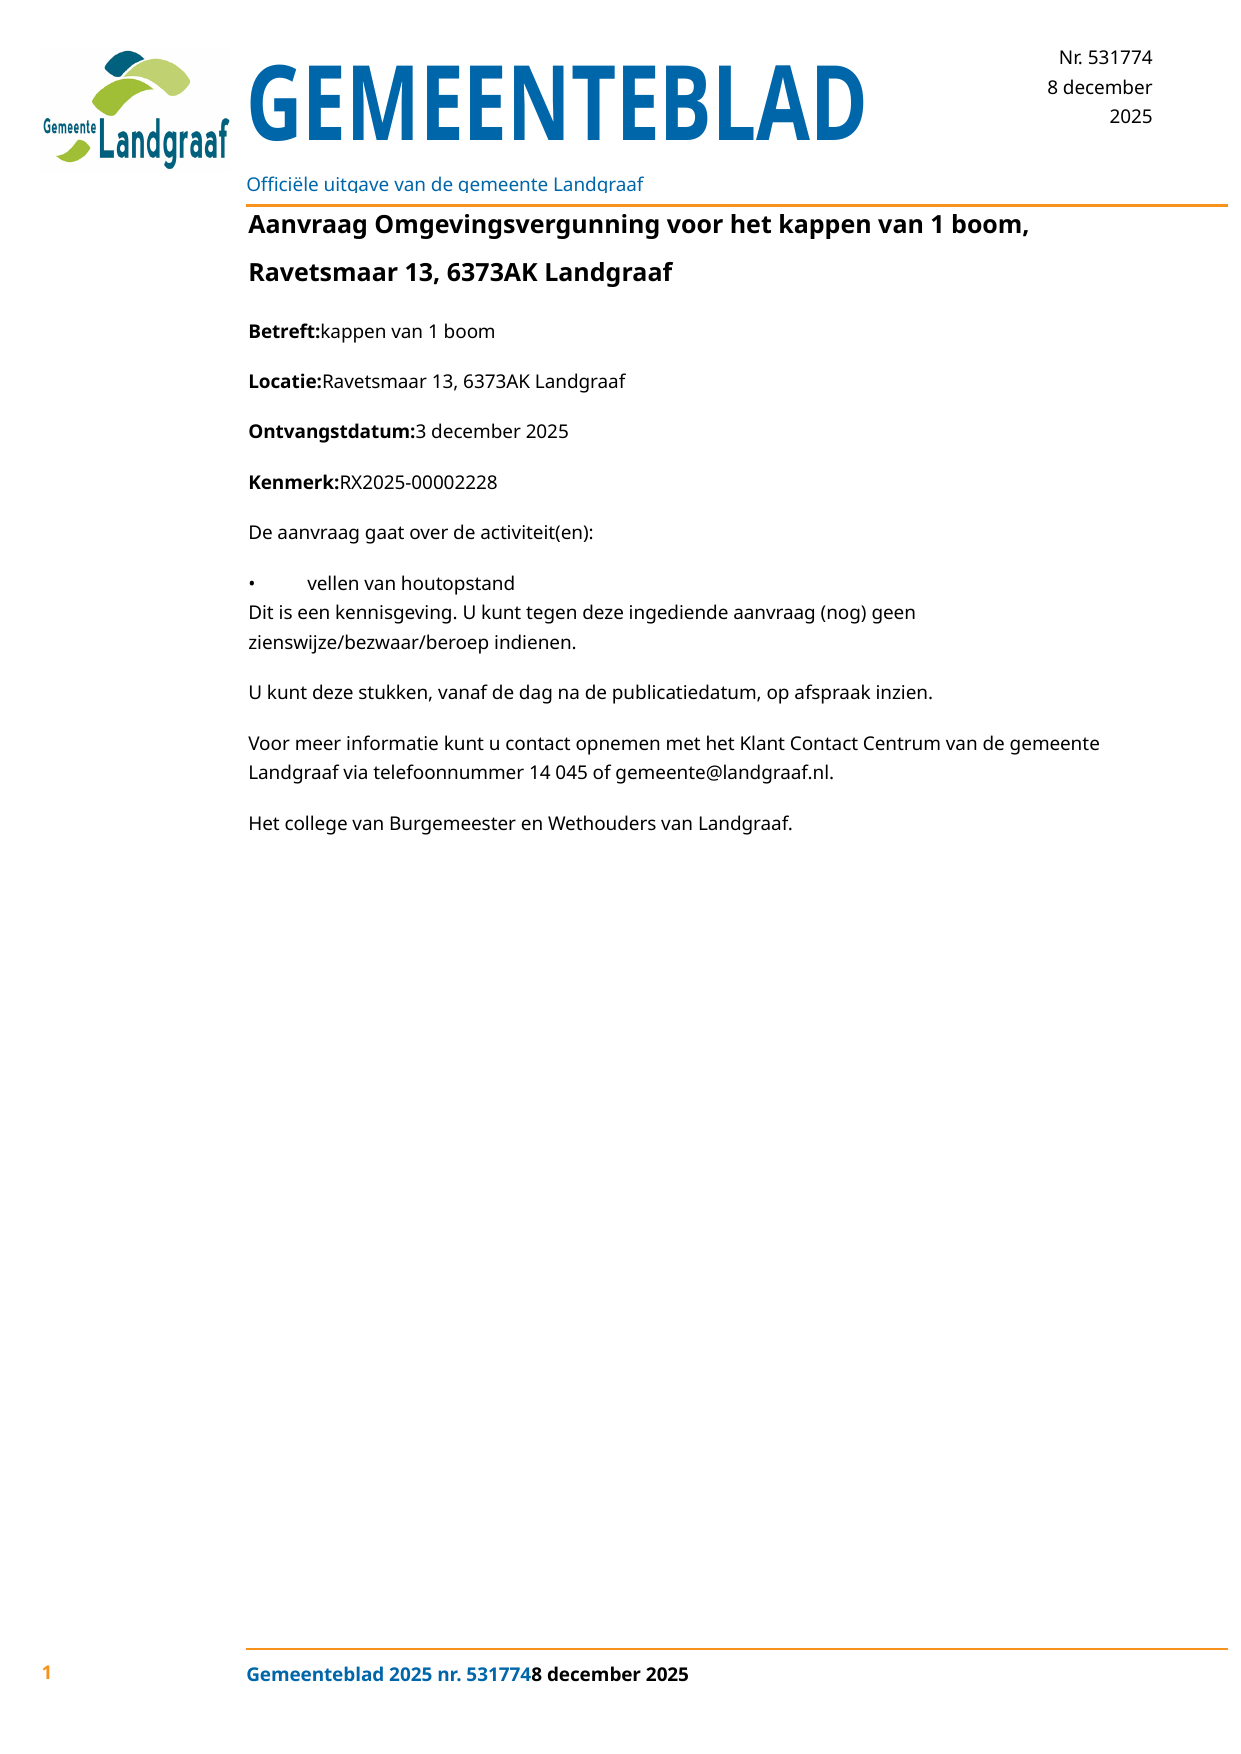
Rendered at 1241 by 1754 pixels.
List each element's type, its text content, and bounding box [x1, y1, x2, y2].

text Aanvraag Omgevingsvergunning voor het kappen van 1 boom, Ravetsmaar 13, 6373AK Landgraaf [248, 207, 1152, 288]
text Het college van Burgemeester en Wethouders van Landgraaf. [248, 810, 1152, 836]
text Kenmerk:RX2025-00002228 [248, 469, 1152, 495]
text Locatie:Ravetsmaar 13, 6373AK Landgraaf [248, 368, 1152, 394]
text Voor meer informatie kunt u contact opnemen met het Klant Contact Centrum van de gemeente Landgraaf via telefoonnummer 14 045 of gemeente@landgraaf.nl. [248, 730, 1152, 785]
list vellen van houtopstand [248, 570, 1152, 596]
text U kunt deze stukken, vanaf de dag na de publicatiedatum, op afspraak inzien. [248, 679, 1152, 705]
text De aanvraag gaat over de activiteit(en): [248, 519, 1152, 545]
text Betreft:kappen van 1 boom [248, 318, 1152, 344]
text Ontvangstdatum:3 december 2025 [248, 419, 1152, 444]
picture [41, 47, 231, 172]
text Dit is een kennisgeving. U kunt tegen deze ingediende aanvraag (nog) geen zienswijze/bezwaar/beroep indienen. [248, 599, 1152, 655]
